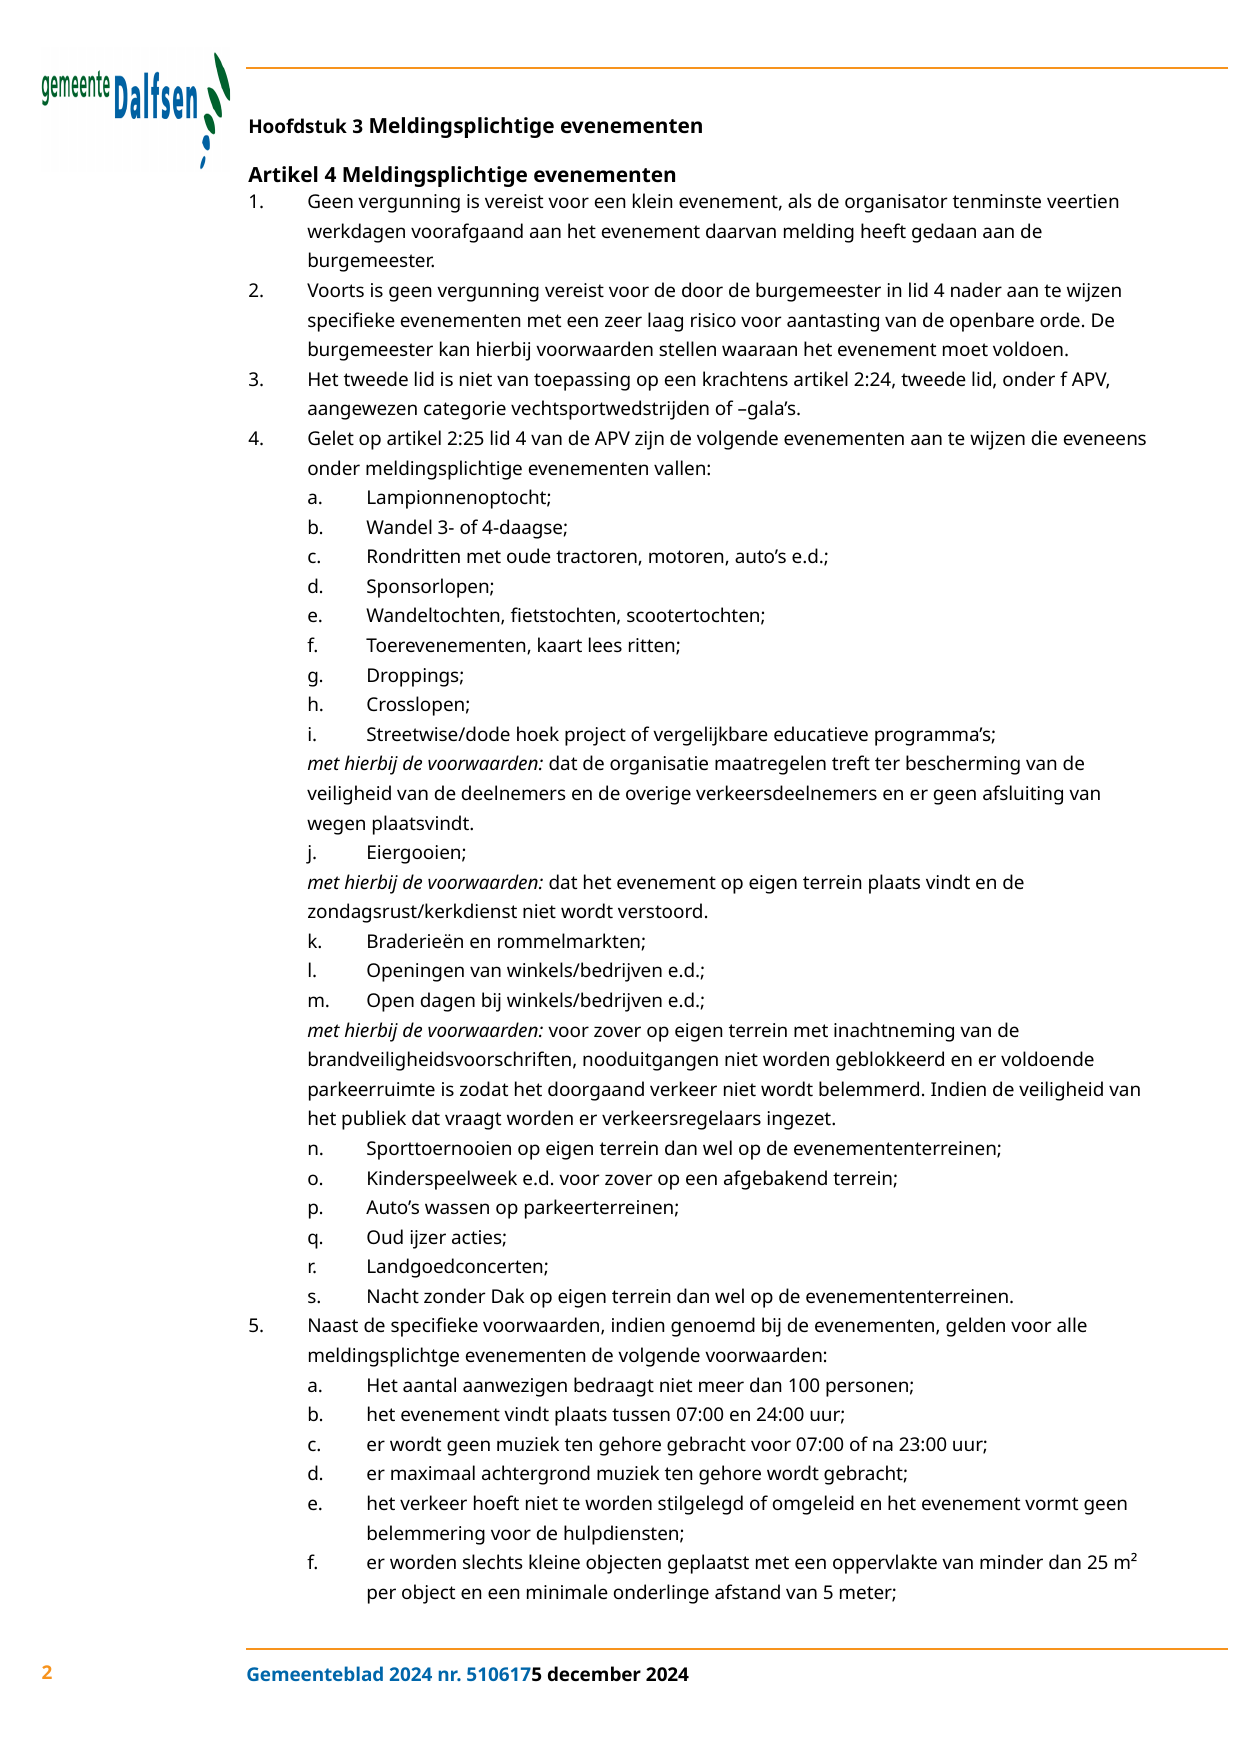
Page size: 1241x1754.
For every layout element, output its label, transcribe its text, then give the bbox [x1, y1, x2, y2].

list Droppings; [307, 662, 1152, 688]
list Voorts is geen vergunning vereist voor de door de burgemeester in lid 4 nader aan te wijzen specifieke evenementen met een zeer laag risico voor aantasting van de openbare orde. De burgemeester kan hierbij voorwaarden stellen waaraan het evenement moet voldoen. [248, 277, 1152, 362]
list Gelet op artikel 2:25 lid 4 van de APV zijn de volgende evenementen aan te wijzen die eveneens onder meldingsplichtige evenementen vallen: [248, 425, 1152, 481]
list er worden slechts kleine objecten geplaatst met een oppervlakte van minder dan 25 m² per object en een minimale onderlinge afstand van 5 meter; [307, 1549, 1152, 1605]
list er wordt geen muziek ten gehore gebracht voor 07:00 of na 23:00 uur; [307, 1431, 1152, 1457]
list met hierbij de voorwaarden: voor zover op eigen terrein met inachtneming van de brandveiligheidsvoorschriften, nooduitgangen niet worden geblokkeerd en er voldoende parkeerruimte is zodat het doorgaand verkeer niet wordt belemmerd. Indien de veiligheid van het publiek dat vraagt worden er verkeersregelaars ingezet. [248, 1017, 1152, 1131]
list het evenement vindt plaats tussen 07:00 en 24:00 uur; [307, 1401, 1152, 1427]
list met hierbij de voorwaarden: dat het evenement op eigen terrein plaats vindt en de zondagsrust/kerkdienst niet wordt verstoord. [248, 869, 1152, 924]
list Lampionnenoptocht; [307, 484, 1152, 510]
list Het aantal aanwezigen bedraagt niet meer dan 100 personen; [307, 1372, 1152, 1398]
text Artikel 4 Meldingsplichtige evenementen [248, 160, 1152, 188]
list Braderieën en rommelmarkten; [307, 928, 1152, 954]
list Het tweede lid is niet van toepassing op een krachtens artikel 2:24, tweede lid, onder f APV, aangewezen categorie vechtsportwedstrijden of –gala’s. [248, 366, 1152, 421]
list Streetwise/dode hoek project of vergelijkbare educatieve programma’s; [307, 721, 1152, 747]
list Geen vergunning is vereist voor een klein evenement, als de organisator tenminste veertien werkdagen voorafgaand aan het evenement daarvan melding heeft gedaan aan de burgemeester. [248, 188, 1152, 273]
list Crosslopen; [307, 691, 1152, 717]
list Wandeltochten, fietstochten, scootertochten; [307, 603, 1152, 628]
list Oud ijzer acties; [307, 1224, 1152, 1250]
list Naast de specifieke voorwaarden, indien genoemd bij de evenementen, gelden voor alle meldingsplichtge evenementen de volgende voorwaarden: [248, 1313, 1152, 1368]
list Openingen van winkels/bedrijven e.d.; [307, 958, 1152, 983]
list Sponsorlopen; [307, 573, 1152, 599]
list Landgoedconcerten; [307, 1253, 1152, 1279]
list Toerevenementen, kaart lees ritten; [307, 632, 1152, 658]
list Wandel 3- of 4-daagse; [307, 514, 1152, 540]
list Nacht zonder Dak op eigen terrein dan wel op de evenemententerreinen. [307, 1283, 1152, 1309]
picture [41, 47, 231, 172]
list Sporttoernooien op eigen terrein dan wel op de evenemententerreinen; [307, 1135, 1152, 1161]
list Kinderspeelweek e.d. voor zover op een afgebakend terrein; [307, 1165, 1152, 1191]
list er maximaal achtergrond muziek ten gehore wordt gebracht; [307, 1461, 1152, 1486]
list met hierbij de voorwaarden: dat de organisatie maatregelen treft ter bescherming van de veiligheid van de deelnemers en de overige verkeersdeelnemers en er geen afsluiting van wegen plaatsvindt. [248, 751, 1152, 836]
list Auto’s wassen op parkeerterreinen; [307, 1194, 1152, 1220]
list Open dagen bij winkels/bedrijven e.d.; [307, 987, 1152, 1013]
list het verkeer hoeft niet te worden stilgelegd of omgeleid en het evenement vormt geen belemmering voor de hulpdiensten; [307, 1490, 1152, 1546]
list Eiergooien; [307, 839, 1152, 865]
text Hoofdstuk 3 Meldingsplichtige evenementen [248, 111, 1152, 139]
list Rondritten met oude tractoren, motoren, auto’s e.d.; [307, 543, 1152, 569]
